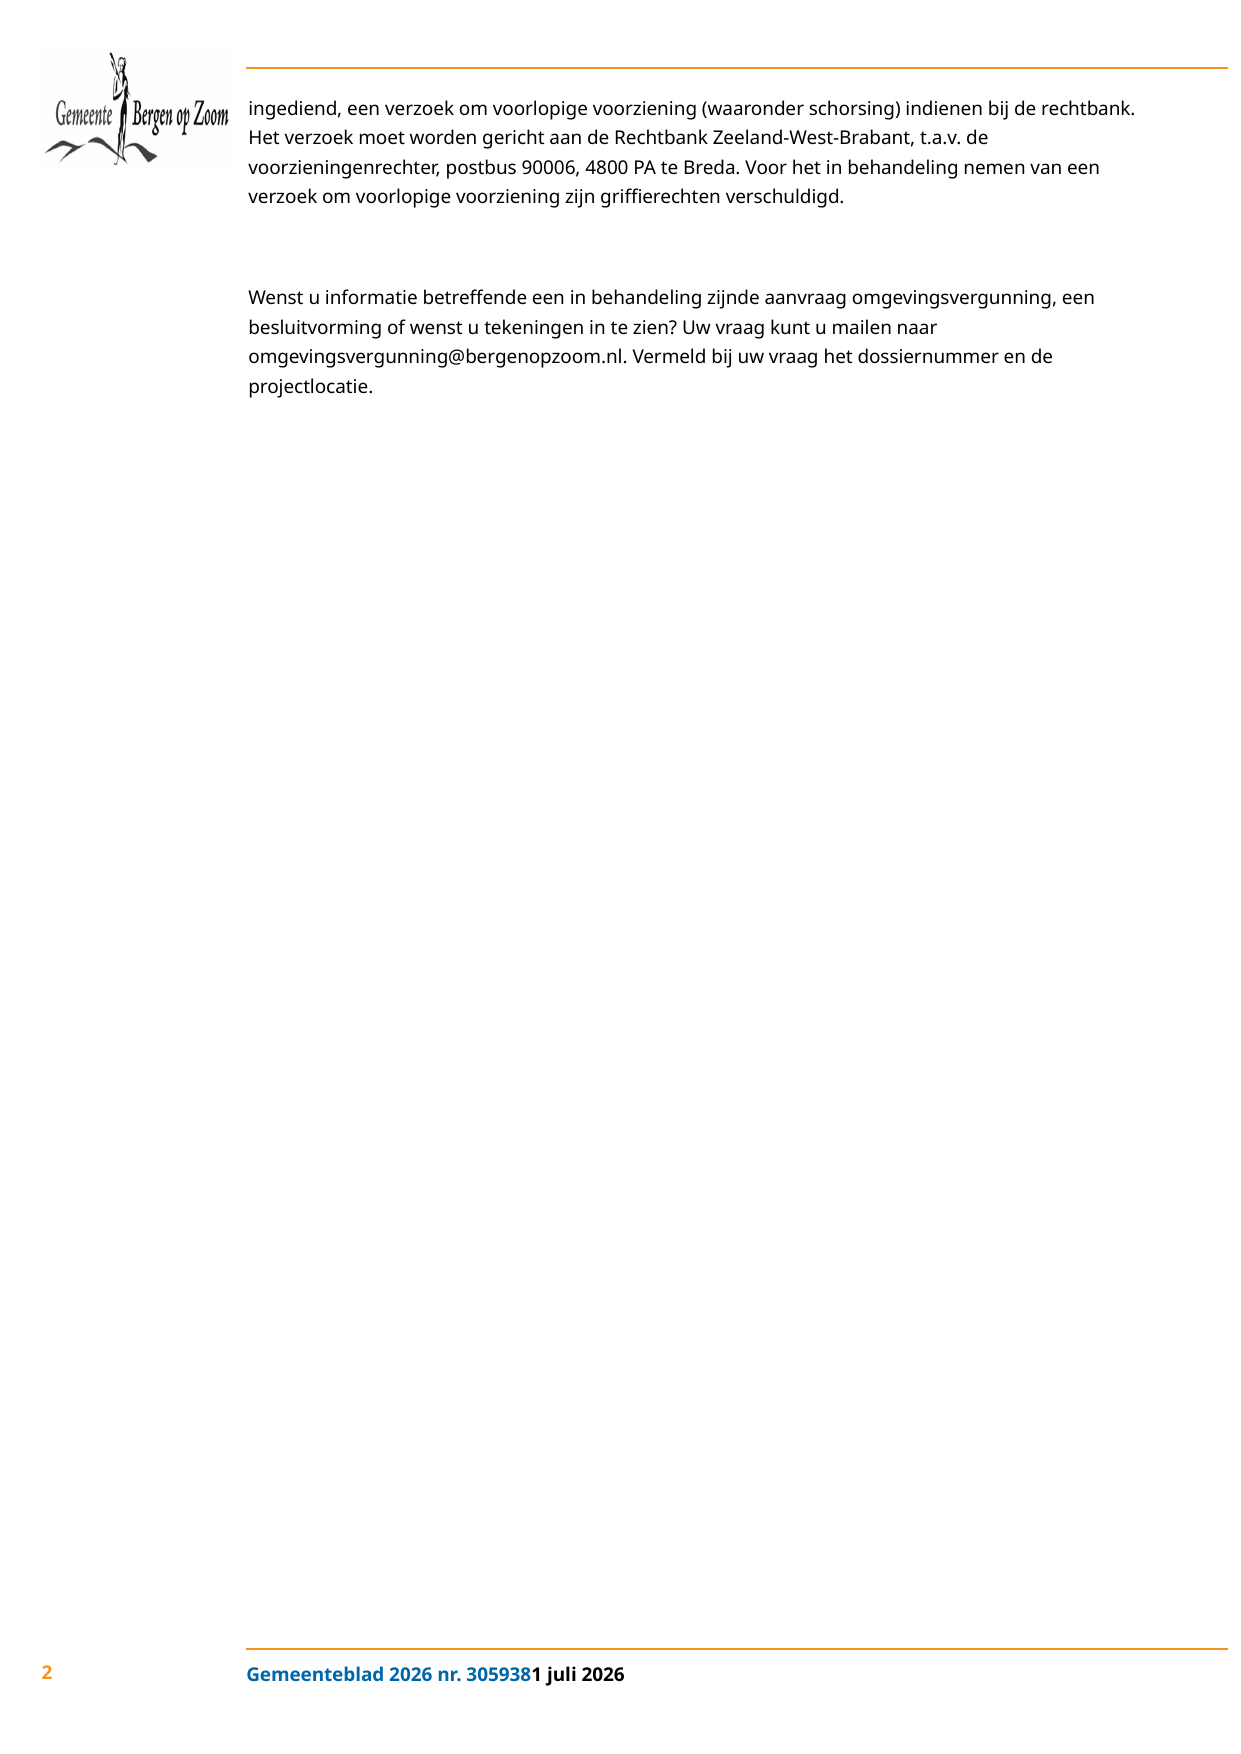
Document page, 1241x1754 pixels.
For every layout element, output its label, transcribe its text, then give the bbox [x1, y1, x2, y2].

text ingediend, een verzoek om voorlopige voorziening (waaronder schorsing) indienen bij de rechtbank. Het verzoek moet worden gericht aan de Rechtbank Zeeland-West-Brabant, t.a.v. de voorzieningenrechter, postbus 90006, 4800 PA te Breda. Voor het in behandeling nemen van een verzoek om voorlopige voorziening zijn griffierechten verschuldigd. [248, 95, 1152, 209]
picture [41, 47, 231, 172]
text Wenst u informatie betreffende een in behandeling zijnde aanvraag omgevingsvergunning, een besluitvorming of wenst u tekeningen in te zien? Uw vraag kunt u mailen naar omgevingsvergunning@bergenopzoom.nl. Vermeld bij uw vraag het dossiernummer en de projectlocatie. [248, 284, 1152, 399]
